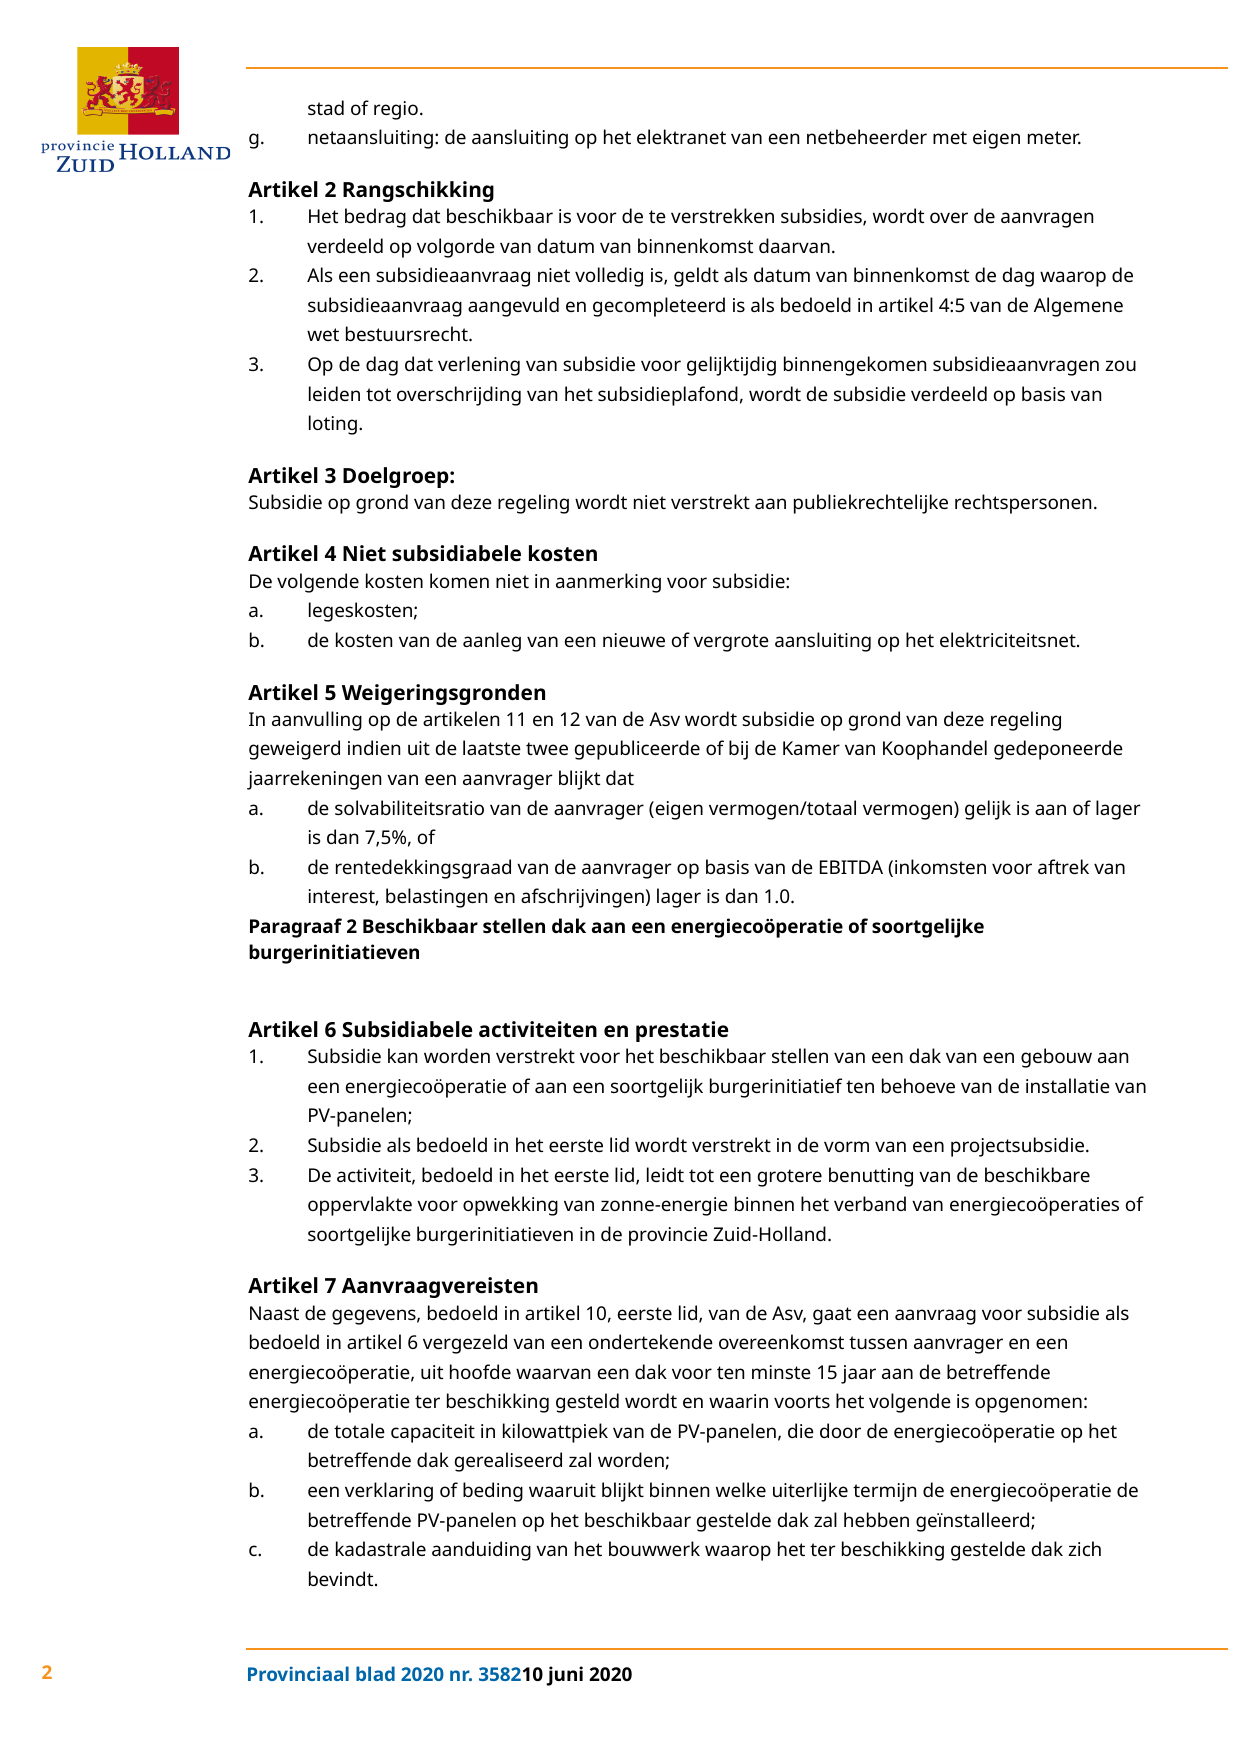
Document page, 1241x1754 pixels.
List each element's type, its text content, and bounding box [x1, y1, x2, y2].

text Artikel 6 Subsidiabele activiteiten en prestatie [248, 1015, 1152, 1043]
list de totale capaciteit in kilowattpiek van de PV-panelen, die door de energiecoöperatie op het betreffende dak gerealiseerd zal worden; [248, 1418, 1152, 1473]
list de rentedekkingsgraad van de aanvrager op basis van de EBITDA (inkomsten voor aftrek van interest, belastingen en afschrijvingen) lager is dan 1.0. [248, 854, 1152, 909]
list de solvabiliteitsratio van de aanvrager (eigen vermogen/totaal vermogen) gelijk is aan of lager is dan 7,5%, of [248, 795, 1152, 850]
list een verklaring of beding waaruit blijkt binnen welke uiterlijke termijn de energiecoöperatie de betreffende PV-panelen op het beschikbaar gestelde dak zal hebben geïnstalleerd; [248, 1477, 1152, 1533]
list Subsidie kan worden verstrekt voor het beschikbaar stellen van een dak van een gebouw aan een energiecoöperatie of aan een soortgelijk burgerinitiatief ten behoeve van de installatie van PV-panelen; [248, 1043, 1152, 1128]
list Op de dag dat verlening van subsidie voor gelijktijdig binnengekomen subsidieaanvragen zou leiden tot overschrijding van het subsidieplafond, wordt de subsidie verdeeld op basis van loting. [248, 351, 1152, 436]
text Artikel 4 Niet subsidiabele kosten [248, 539, 1152, 568]
list legeskosten; [248, 598, 1152, 623]
text Artikel 5 Weigeringsgronden [248, 678, 1152, 706]
text Subsidie op grond van deze regeling wordt niet verstrekt aan publiekrechtelijke rechtspersonen. [248, 489, 1152, 515]
text Naast de gegevens, bedoeld in artikel 10, eerste lid, van de Asv, gaat een aanvraag voor subsidie als bedoeld in artikel 6 vergezeld van een ondertekende overeenkomst tussen aanvrager en een energiecoöperatie, uit hoofde waarvan een dak voor ten minste 15 jaar aan de betreffende energiecoöperatie ter beschikking gesteld wordt en waarin voorts het volgende is opgenomen: [248, 1300, 1152, 1414]
text Artikel 3 Doelgroep: [248, 461, 1152, 489]
list Het bedrag dat beschikbaar is voor de te verstrekken subsidies, wordt over de aanvragen verdeeld op volgorde van datum van binnenkomst daarvan. [248, 203, 1152, 258]
list stad of regio. [248, 95, 1152, 121]
list De activiteit, bedoeld in het eerste lid, leidt tot een grotere benutting van de beschikbare oppervlakte voor opwekking van zonne-energie binnen het verband van energiecoöperaties of soortgelijke burgerinitiatieven in de provincie Zuid-Holland. [248, 1162, 1152, 1247]
text Paragraaf 2 Beschikbaar stellen dak aan een energiecoöperatie of soortgelijke burgerinitiatieven [248, 913, 1152, 964]
text Artikel 7 Aanvraagvereisten [248, 1271, 1152, 1300]
list de kosten van de aanleg van een nieuwe of vergrote aansluiting op het elektriciteitsnet. [248, 627, 1152, 653]
list netaansluiting: de aansluiting op het elektranet van een netbeheerder met eigen meter. [248, 124, 1152, 150]
list Als een subsidieaanvraag niet volledig is, geldt als datum van binnenkomst de dag waarop de subsidieaanvraag aangevuld en gecompleteerd is als bedoeld in artikel 4:5 van de Algemene wet bestuursrecht. [248, 262, 1152, 347]
list Subsidie als bedoeld in het eerste lid wordt verstrekt in de vorm van een projectsubsidie. [248, 1132, 1152, 1158]
text De volgende kosten komen niet in aanmerking voor subsidie: [248, 568, 1152, 594]
list de kadastrale aanduiding van het bouwwerk waarop het ter beschikking gestelde dak zich bevindt. [248, 1536, 1152, 1592]
text In aanvulling op de artikelen 11 en 12 van de Asv wordt subsidie op grond van deze regeling geweigerd indien uit de laatste twee gepubliceerde of bij de Kamer van Koophandel gedeponeerde jaarrekeningen van een aanvrager blijkt dat [248, 706, 1152, 791]
picture [41, 47, 231, 172]
text Artikel 2 Rangschikking [248, 175, 1152, 203]
